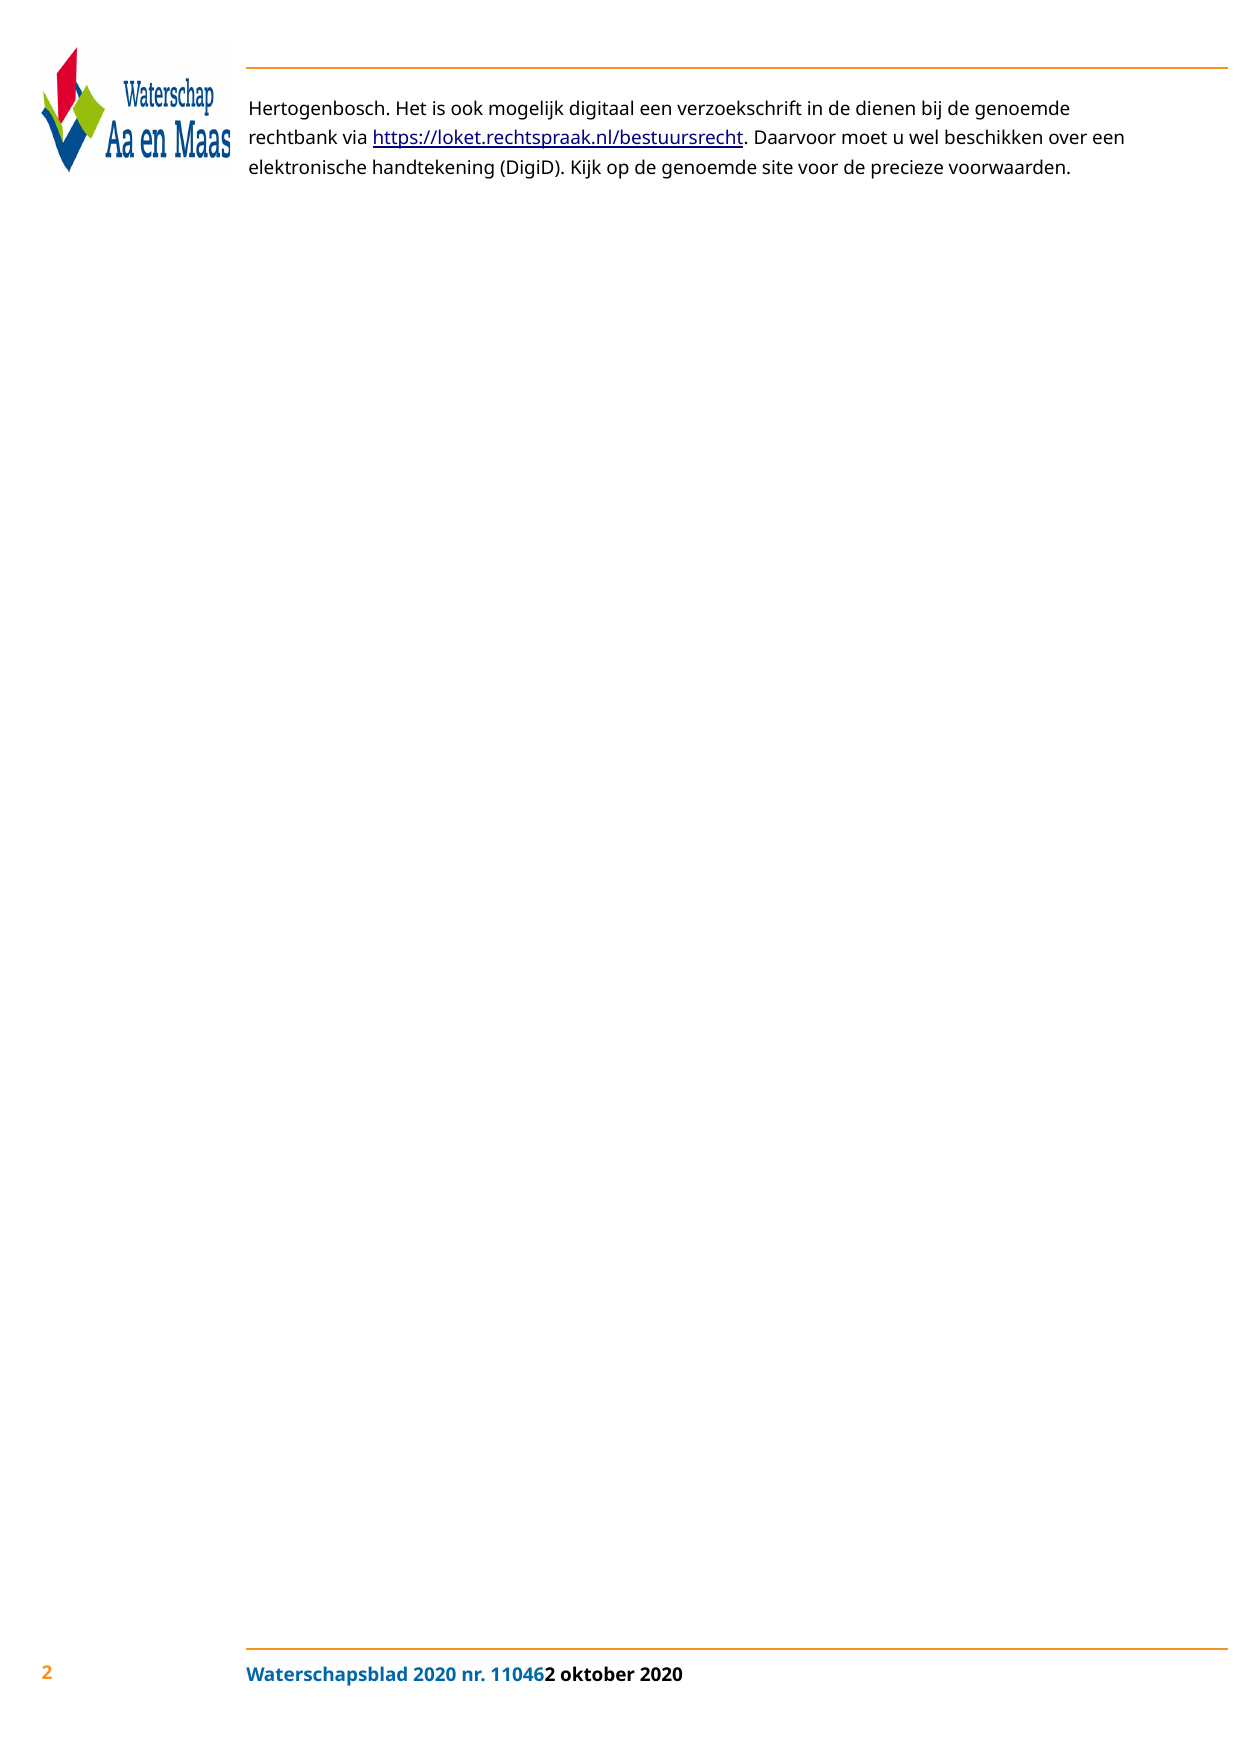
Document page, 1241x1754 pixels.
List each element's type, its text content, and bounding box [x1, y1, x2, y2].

text Hertogenbosch. Het is ook mogelijk digitaal een verzoekschrift in de dienen bij de genoemde rechtbank via https://loket.rechtspraak.nl/bestuursrecht. Daarvoor moet u wel beschikken over een elektronische handtekening (DigiD). Kijk op de genoemde site voor de precieze voorwaarden. [248, 95, 1152, 180]
picture [41, 47, 231, 172]
